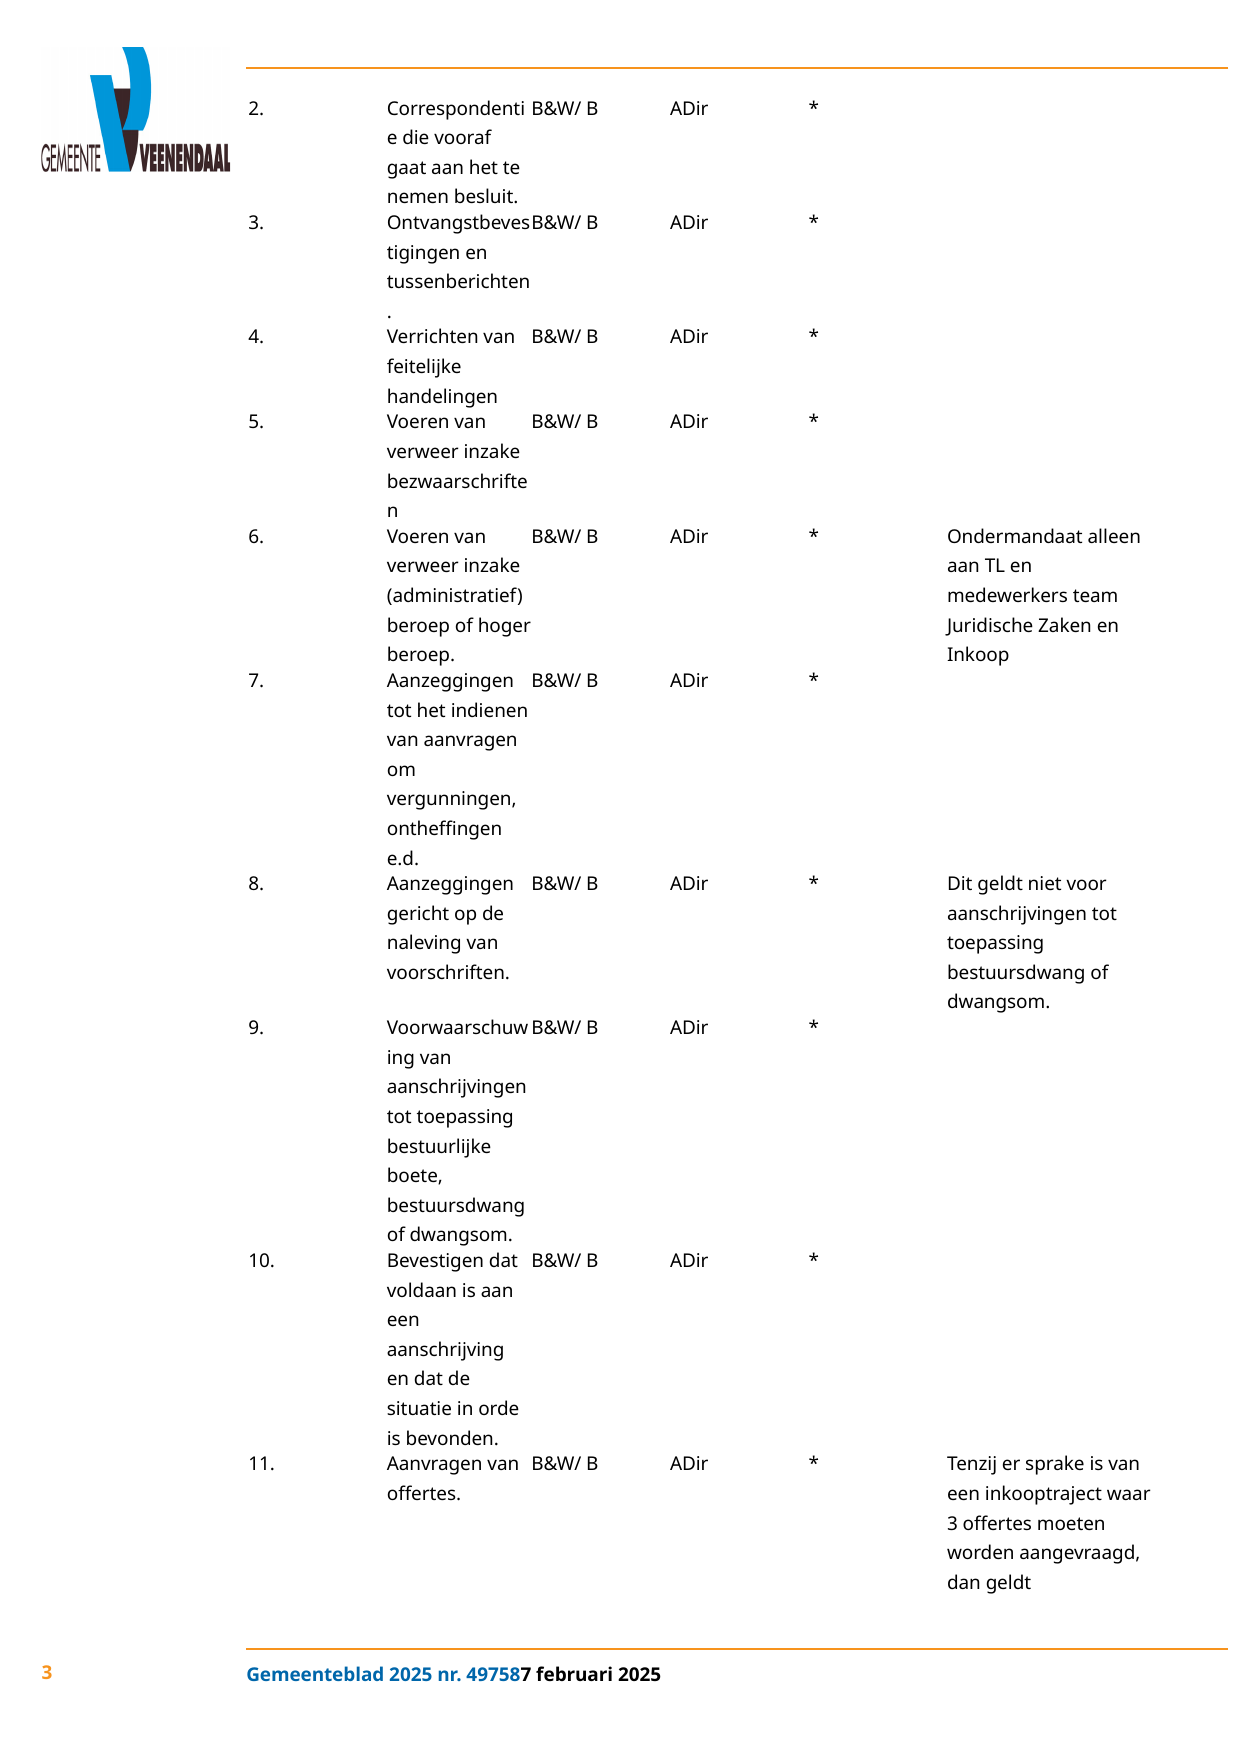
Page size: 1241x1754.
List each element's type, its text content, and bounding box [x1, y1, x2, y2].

table_cell Aanzeggingen tot het indienen van aanvragen om vergunningen, ontheffingen e.d. [387, 667, 531, 870]
table_cell Correspondentie die vooraf gaat aan het te nemen besluit. [387, 95, 531, 209]
table_cell [248, 1451, 387, 1594]
table_cell [947, 95, 1152, 209]
table_cell * [808, 1247, 947, 1451]
table_cell [248, 409, 387, 523]
table_cell B&W/ B [531, 1015, 670, 1247]
table_cell * [808, 523, 947, 667]
table_cell * [808, 1015, 947, 1247]
table_cell B&W/ B [531, 523, 670, 667]
table_cell ADir [670, 667, 808, 870]
table_cell * [808, 209, 947, 324]
table_cell [248, 1015, 387, 1247]
table_cell Voeren van verweer inzake bezwaarschriften [387, 409, 531, 523]
table_cell ADir [670, 523, 808, 667]
table_cell Dit geldt niet voor aanschrijvingen tot toepassing bestuursdwang of dwangsom. [947, 870, 1152, 1014]
table_cell [947, 667, 1152, 870]
table_cell Verrichten van feitelijke handelingen [387, 324, 531, 409]
table_cell * [808, 409, 947, 523]
table_cell ADir [670, 209, 808, 324]
table_cell ADir [670, 1247, 808, 1451]
picture [123, 47, 231, 172]
table_cell Voorwaarschuwing van aanschrijvingen tot toepassing bestuurlijke boete, bestuursdwang of dwangsom. [387, 1015, 531, 1247]
table_cell [947, 1247, 1152, 1451]
table_cell Aanvragen van offertes. [387, 1451, 531, 1594]
table_cell [248, 870, 387, 1014]
table_cell [947, 1015, 1152, 1247]
table_cell * [808, 324, 947, 409]
table_cell * [808, 870, 947, 1014]
table_cell [947, 324, 1152, 409]
table_cell [248, 523, 387, 667]
table_cell Bevestigen dat voldaan is aan een aanschrijving en dat de situatie in orde is bevonden. [387, 1247, 531, 1451]
table_cell B&W/ B [531, 324, 670, 409]
table_cell * [808, 95, 947, 209]
table_cell Tenzij er sprake is van een inkooptraject waar 3 offertes moeten worden aangevraagd, dan geldt [947, 1451, 1152, 1594]
table_cell * [808, 667, 947, 870]
table_cell [248, 1247, 387, 1451]
table_cell [248, 95, 387, 209]
table_cell ADir [670, 324, 808, 409]
table_cell B&W/ B [531, 870, 670, 1014]
table_cell [248, 324, 387, 409]
table_cell * [808, 1451, 947, 1594]
table_cell [248, 667, 387, 870]
table_cell B&W/ B [531, 95, 670, 209]
table_cell Voeren van verweer inzake (administratief) beroep of hoger beroep. [387, 523, 531, 667]
table_cell B&W/ B [531, 667, 670, 870]
table_cell B&W/ B [531, 1247, 670, 1451]
table_cell ADir [670, 95, 808, 209]
table_cell Ontvangstbevestigingen en tussenberichten. [387, 209, 531, 324]
table_cell [248, 209, 387, 324]
table_cell Aanzeggingen gericht op de naleving van voorschriften. [387, 870, 531, 1014]
picture [41, 47, 130, 172]
table_cell Ondermandaat alleen aan TL en medewerkers team Juridische Zaken en Inkoop [947, 523, 1152, 667]
table_cell ADir [670, 870, 808, 1014]
table_cell [947, 409, 1152, 523]
table_cell ADir [670, 409, 808, 523]
table_cell ADir [670, 1015, 808, 1247]
table_cell ADir [670, 1451, 808, 1594]
table_cell B&W/ B [531, 409, 670, 523]
table_cell B&W/ B [531, 209, 670, 324]
table_cell [947, 209, 1152, 324]
table_cell B&W/ B [531, 1451, 670, 1594]
